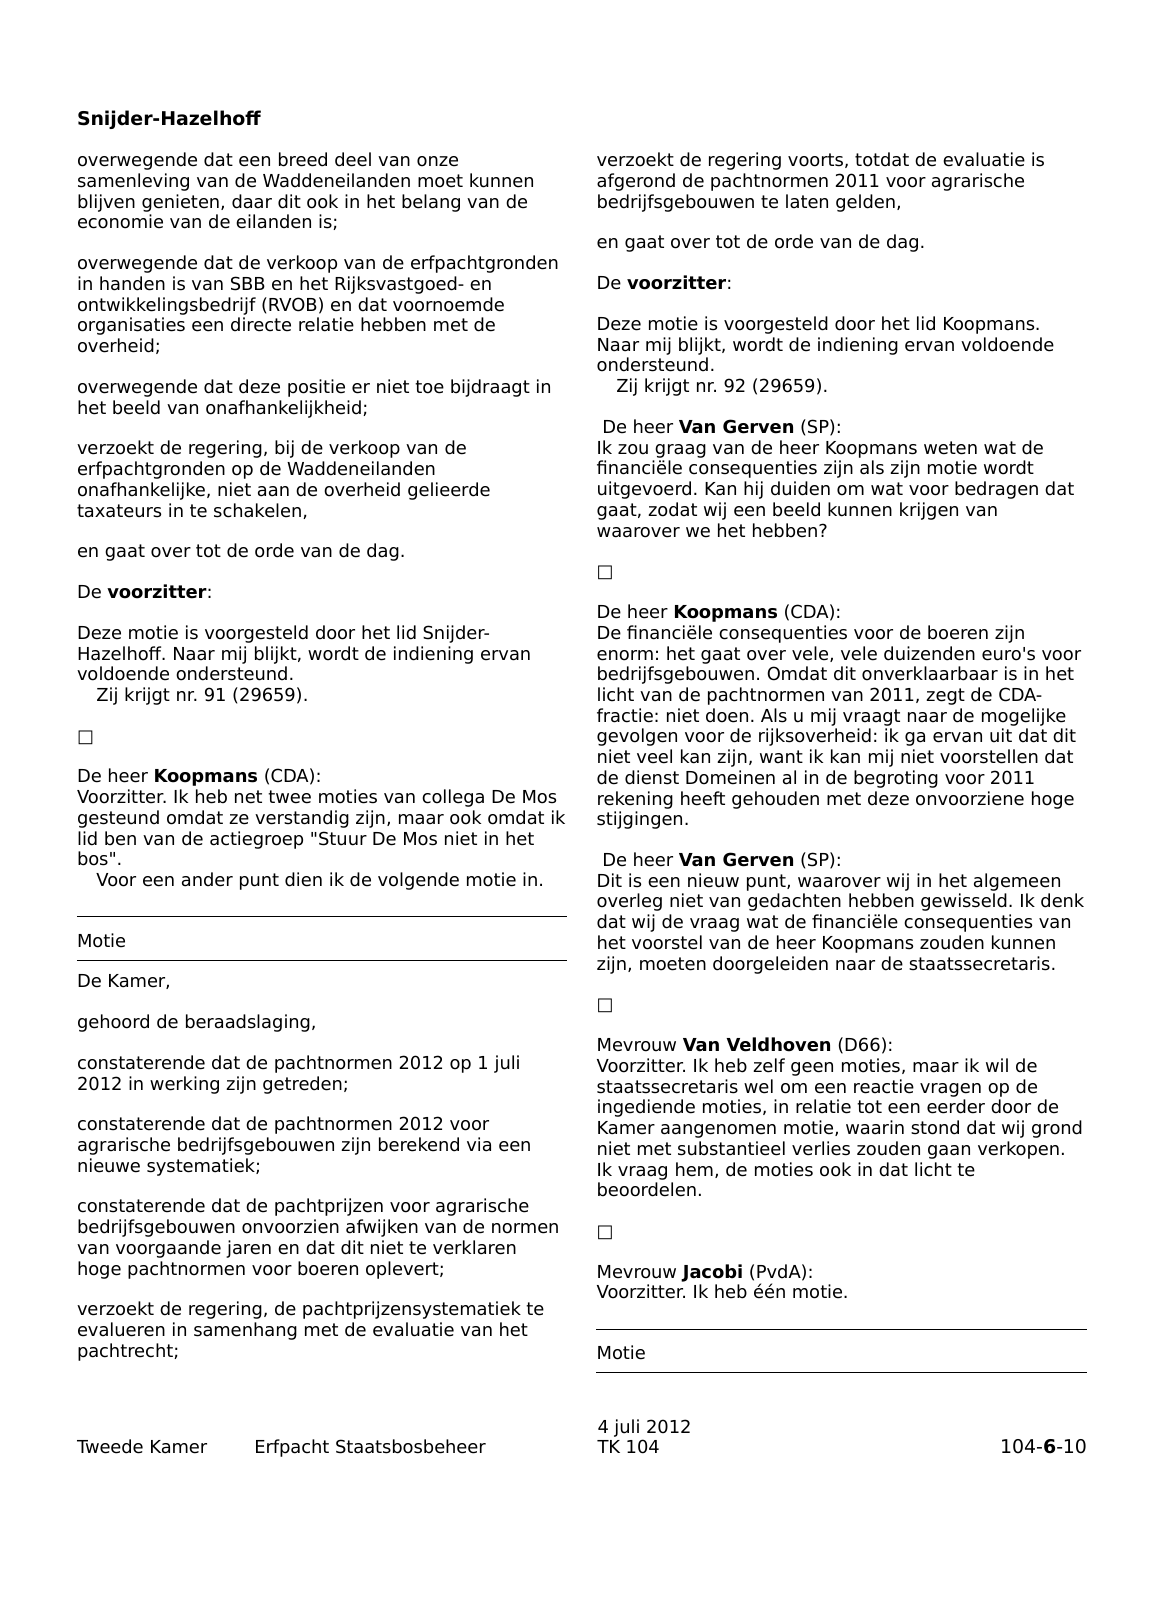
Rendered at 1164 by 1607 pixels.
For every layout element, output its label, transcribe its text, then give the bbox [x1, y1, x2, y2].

text verzoekt de regering, de pachtprijzensystematiek te evalueren in samenhang met de evaluatie van het pachtrecht; [77, 1299, 567, 1361]
text De heer Koopmans (CDA): [77, 766, 567, 787]
text □ [77, 726, 567, 746]
text constaterende dat de pachtprijzen voor agrarische bedrijfsgebouwen onvoorzien afwijken van de normen van voorgaande jaren en dat dit niet te verklaren hoge pachtnormen voor boeren oplevert; [77, 1196, 567, 1279]
text en gaat over tot de orde van de dag. [596, 232, 1087, 253]
text Zij krijgt nr. 92 (29659). [596, 376, 1087, 397]
text Zij krijgt nr. 91 (29659). [77, 685, 567, 706]
text Ik zou graag van de heer Koopmans weten wat de financiële consequenties zijn als zijn motie wordt uitgevoerd. Kan hij duiden om wat voor bedragen dat gaat, zodat wij een beeld kunnen krijgen van waarover we het hebben? [596, 437, 1087, 541]
text gehoord de beraadslaging, [77, 1012, 567, 1033]
text Voorzitter. Ik heb één motie. [596, 1282, 1087, 1303]
text Mevrouw Van Veldhoven (D66): [596, 1035, 1087, 1056]
text overwegende dat een breed deel van onze samenleving van de Waddeneilanden moet kunnen blijven genieten, daar dit ook in het belang van de economie van de eilanden is; [77, 150, 567, 233]
text overwegende dat deze positie er niet toe bijdraagt in het beeld van onafhankelijkheid; [77, 377, 567, 418]
text Voor een ander punt dien ik de volgende motie in. [77, 870, 567, 891]
text Motie [77, 931, 567, 951]
text De heer Van Gerven (SP): [596, 417, 1087, 437]
text Mevrouw Jacobi (PvdA): [596, 1262, 1087, 1282]
text Voorzitter. Ik heb zelf geen moties, maar ik wil de staatssecretaris wel om een reactie vragen op de ingediende moties, in relatie tot een eerder door de Kamer aangenomen motie, waarin stond dat wij grond niet met substantieel verlies zouden gaan verkopen. Ik vraag hem, de moties ook in dat licht te beoordelen. [596, 1056, 1087, 1201]
text Deze motie is voorgesteld door het lid Koopmans. Naar mij blijkt, wordt de indiening ervan voldoende ondersteund. [596, 314, 1087, 376]
text De financiële consequenties voor de boeren zijn enorm: het gaat over vele, vele duizenden euro's voor bedrijfsgebouwen. Omdat dit onverklaarbaar is in het licht van de pachtnormen van 2011, zegt de CDA-fractie: niet doen. Als u mij vraagt naar de mogelijke gevolgen voor de rijksoverheid: ik ga ervan uit dat dit niet veel kan zijn, want ik kan mij niet voorstellen dat de dienst Domeinen al in de begroting voor 2011 rekening heeft gehouden met deze onvoorziene hoge stijgingen. [596, 623, 1087, 830]
text De heer Koopmans (CDA): [596, 602, 1087, 623]
text De Kamer, [77, 971, 567, 992]
text constaterende dat de pachtnormen 2012 voor agrarische bedrijfsgebouwen zijn berekend via een nieuwe systematiek; [77, 1114, 567, 1176]
text De voorzitter: [596, 273, 1087, 294]
text □ [596, 994, 1087, 1015]
text □ [596, 1221, 1087, 1242]
text en gaat over tot de orde van de dag. [77, 541, 567, 562]
text □ [596, 561, 1087, 582]
text Motie [596, 1343, 1087, 1364]
text Dit is een nieuw punt, waarover wij in het algemeen overleg niet van gedachten hebben gewisseld. Ik denk dat wij de vraag wat de financiële consequenties van het voorstel van de heer Koopmans zouden kunnen zijn, moeten doorgeleiden naar de staatssecretaris. [596, 871, 1087, 974]
text Voorzitter. Ik heb net twee moties van collega De Mos gesteund omdat ze verstandig zijn, maar ook omdat ik lid ben van de actiegroep "Stuur De Mos niet in het bos". [77, 787, 567, 870]
text overwegende dat de verkoop van de erfpachtgronden in handen is van SBB en het Rijksvastgoed- en ontwikkelingsbedrijf (RVOB) en dat voornoemde organisaties een directe relatie hebben met de overheid; [77, 253, 567, 357]
text verzoekt de regering voorts, totdat de evaluatie is afgerond de pachtnormen 2011 voor agrarische bedrijfsgebouwen te laten gelden, [596, 150, 1087, 212]
text De voorzitter: [77, 582, 567, 603]
text constaterende dat de pachtnormen 2012 op 1 juli 2012 in werking zijn getreden; [77, 1053, 567, 1094]
text verzoekt de regering, bij de verkoop van de erfpachtgronden op de Waddeneilanden onafhankelijke, niet aan de overheid gelieerde taxateurs in te schakelen, [77, 438, 567, 521]
text De heer Van Gerven (SP): [596, 850, 1087, 871]
text Deze motie is voorgesteld door het lid Snijder-Hazelhoff. Naar mij blijkt, wordt de indiening ervan voldoende ondersteund. [77, 623, 567, 685]
